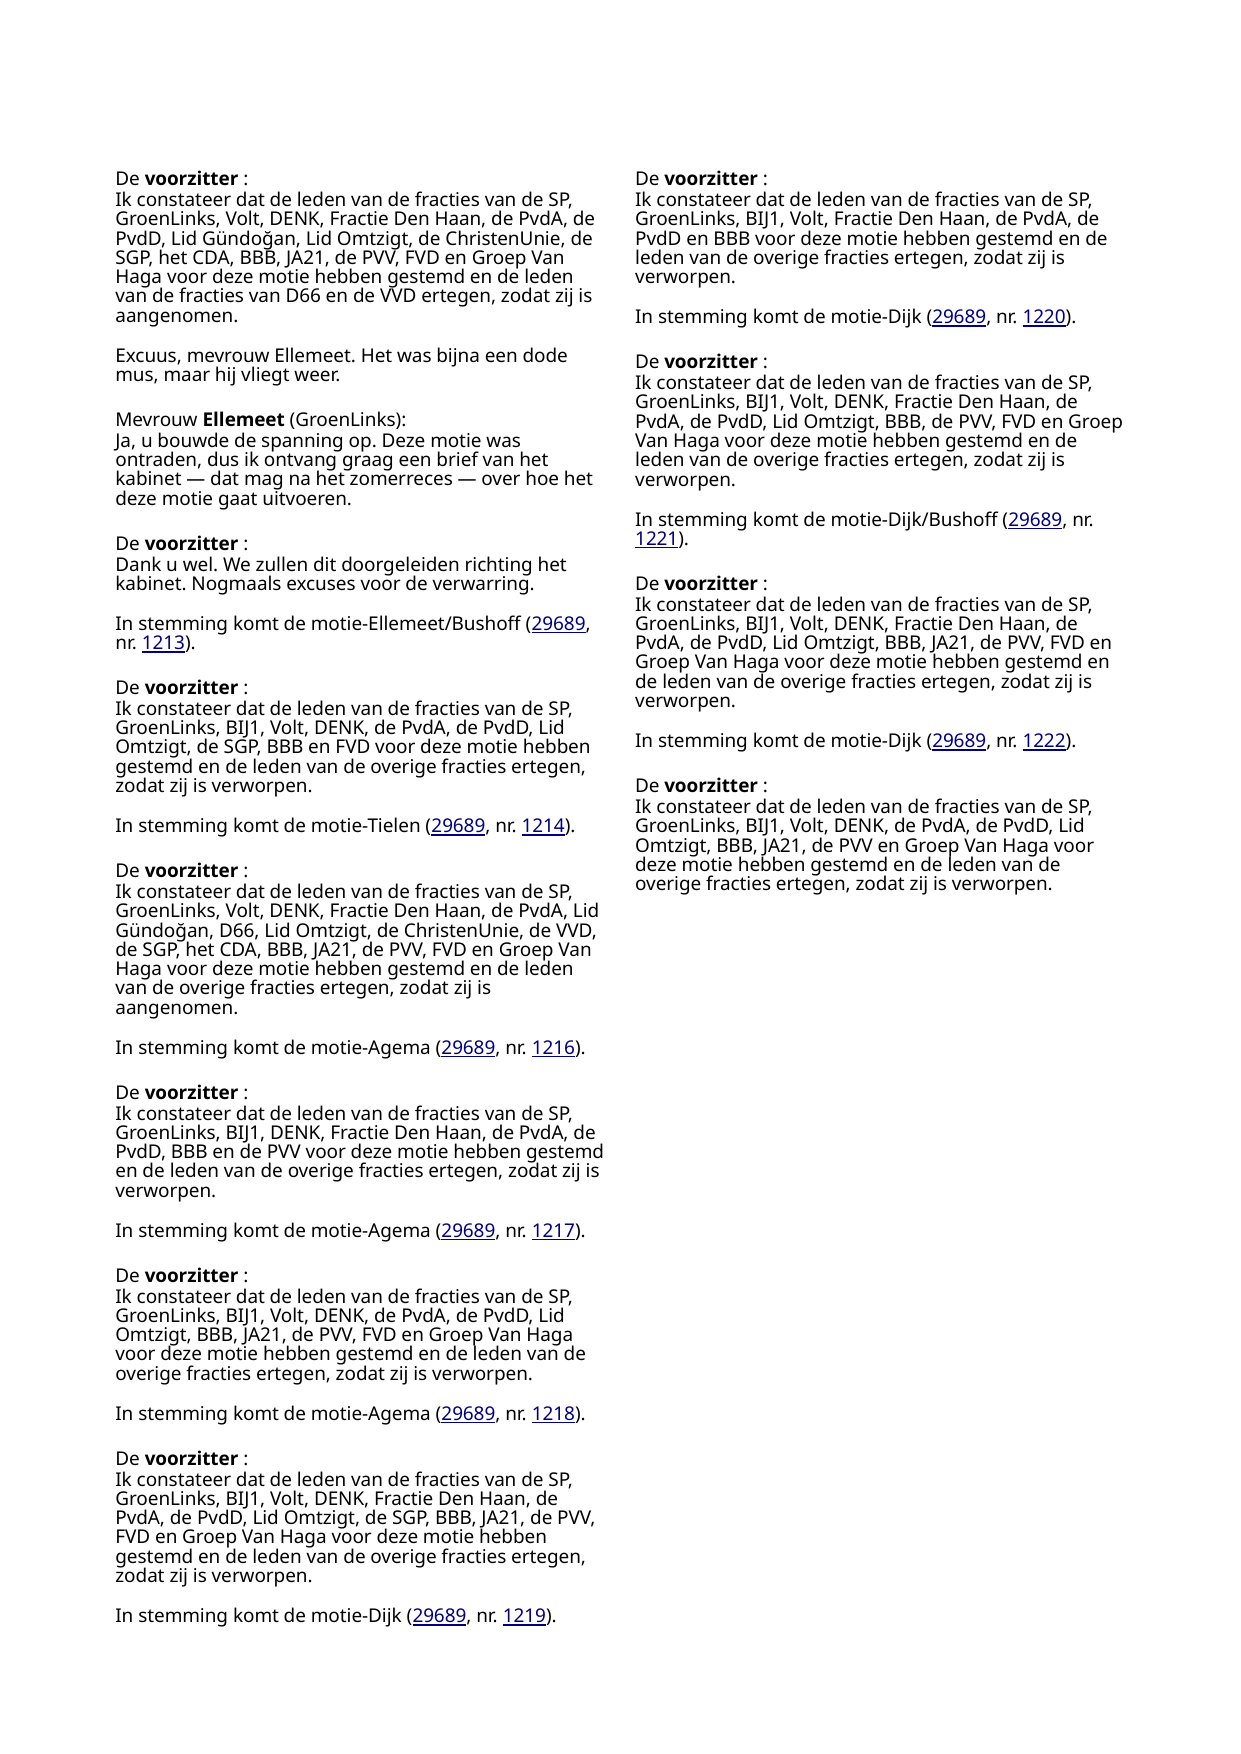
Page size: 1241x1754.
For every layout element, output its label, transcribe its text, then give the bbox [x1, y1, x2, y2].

text Ja, u bouwde de spanning op. Deze motie was ontraden, dus ik ontvang graag een brief van het kabinet — dat mag na het zomerreces — over hoe het deze motie gaat uitvoeren. [115, 432, 605, 509]
text In stemming komt de motie-Dijk (29689, nr. 1222). [635, 732, 1125, 751]
text Ik constateer dat de leden van de fracties van de SP, GroenLinks, BIJ1, DENK, Fractie Den Haan, de PvdA, de PvdD, BBB en de PVV voor deze motie hebben gestemd en de leden van de overige fracties ertegen, zodat zij is verworpen. [115, 1104, 605, 1201]
text Ik constateer dat de leden van de fracties van de SP, GroenLinks, Volt, DENK, Fractie Den Haan, de PvdA, de PvdD, Lid Gündoğan, Lid Omtzigt, de ChristenUnie, de SGP, het CDA, BBB, JA21, de PVV, FVD en Groep Van Haga voor deze motie hebben gestemd en de leden van de fracties van D66 en de VVD ertegen, zodat zij is aangenomen. [115, 191, 605, 326]
text De voorzitter : [115, 1079, 605, 1104]
text In stemming komt de motie-Tielen (29689, nr. 1214). [115, 817, 605, 836]
text In stemming komt de motie-Agema (29689, nr. 1217). [115, 1222, 605, 1241]
text In stemming komt de motie-Dijk/Bushoff (29689, nr. 1221). [635, 511, 1125, 549]
text In stemming komt de motie-Agema (29689, nr. 1216). [115, 1039, 605, 1058]
text De voorzitter : [115, 857, 605, 883]
text Ik constateer dat de leden van de fracties van de SP, GroenLinks, BIJ1, Volt, DENK, de PvdA, de PvdD, Lid Omtzigt, BBB, JA21, de PVV en Groep Van Haga voor deze motie hebben gestemd en de leden van de overige fracties ertegen, zodat zij is verworpen. [635, 798, 1125, 894]
text Dank u wel. We zullen dit doorgeleiden richting het kabinet. Nogmaals excuses voor de verwarring. [115, 556, 605, 594]
text Ik constateer dat de leden van de fracties van de SP, GroenLinks, BIJ1, Volt, DENK, de PvdA, de PvdD, Lid Omtzigt, de SGP, BBB en FVD voor deze motie hebben gestemd en de leden van de overige fracties ertegen, zodat zij is verworpen. [115, 700, 605, 796]
text Mevrouw Ellemeet (GroenLinks): [115, 406, 605, 432]
text Ik constateer dat de leden van de fracties van de SP, GroenLinks, BIJ1, Volt, DENK, Fractie Den Haan, de PvdA, de PvdD, Lid Omtzigt, de SGP, BBB, JA21, de PVV, FVD en Groep Van Haga voor deze motie hebben gestemd en de leden van de overige fracties ertegen, zodat zij is verworpen. [115, 1471, 605, 1586]
text De voorzitter : [635, 772, 1125, 798]
text De voorzitter : [635, 570, 1125, 596]
text De voorzitter : [115, 674, 605, 700]
text Excuus, mevrouw Ellemeet. Het was bijna een dode mus, maar hij vliegt weer. [115, 347, 605, 385]
text In stemming komt de motie-Ellemeet/Bushoff (29689, nr. 1213). [115, 615, 605, 653]
text In stemming komt de motie-Dijk (29689, nr. 1219). [115, 1607, 605, 1626]
text De voorzitter : [115, 530, 605, 556]
text De voorzitter : [115, 165, 605, 191]
text De voorzitter : [635, 165, 1125, 191]
text Ik constateer dat de leden van de fracties van de SP, GroenLinks, Volt, DENK, Fractie Den Haan, de PvdA, Lid Gündoğan, D66, Lid Omtzigt, de ChristenUnie, de VVD, de SGP, het CDA, BBB, JA21, de PVV, FVD en Groep Van Haga voor deze motie hebben gestemd en de leden van de overige fracties ertegen, zodat zij is aangenomen. [115, 883, 605, 1018]
text De voorzitter : [635, 348, 1125, 374]
text Ik constateer dat de leden van de fracties van de SP, GroenLinks, BIJ1, Volt, DENK, de PvdA, de PvdD, Lid Omtzigt, BBB, JA21, de PVV, FVD en Groep Van Haga voor deze motie hebben gestemd en de leden van de overige fracties ertegen, zodat zij is verworpen. [115, 1288, 605, 1384]
text In stemming komt de motie-Dijk (29689, nr. 1220). [635, 308, 1125, 328]
text Ik constateer dat de leden van de fracties van de SP, GroenLinks, BIJ1, Volt, Fractie Den Haan, de PvdA, de PvdD en BBB voor deze motie hebben gestemd en de leden van de overige fracties ertegen, zodat zij is verworpen. [635, 191, 1125, 287]
text De voorzitter : [115, 1445, 605, 1471]
text In stemming komt de motie-Agema (29689, nr. 1218). [115, 1405, 605, 1424]
text Ik constateer dat de leden van de fracties van de SP, GroenLinks, BIJ1, Volt, DENK, Fractie Den Haan, de PvdA, de PvdD, Lid Omtzigt, BBB, JA21, de PVV, FVD en Groep Van Haga voor deze motie hebben gestemd en de leden van de overige fracties ertegen, zodat zij is verworpen. [635, 596, 1125, 711]
text Ik constateer dat de leden van de fracties van de SP, GroenLinks, BIJ1, Volt, DENK, Fractie Den Haan, de PvdA, de PvdD, Lid Omtzigt, BBB, de PVV, FVD en Groep Van Haga voor deze motie hebben gestemd en de leden van de overige fracties ertegen, zodat zij is verworpen. [635, 374, 1125, 490]
text De voorzitter : [115, 1262, 605, 1288]
